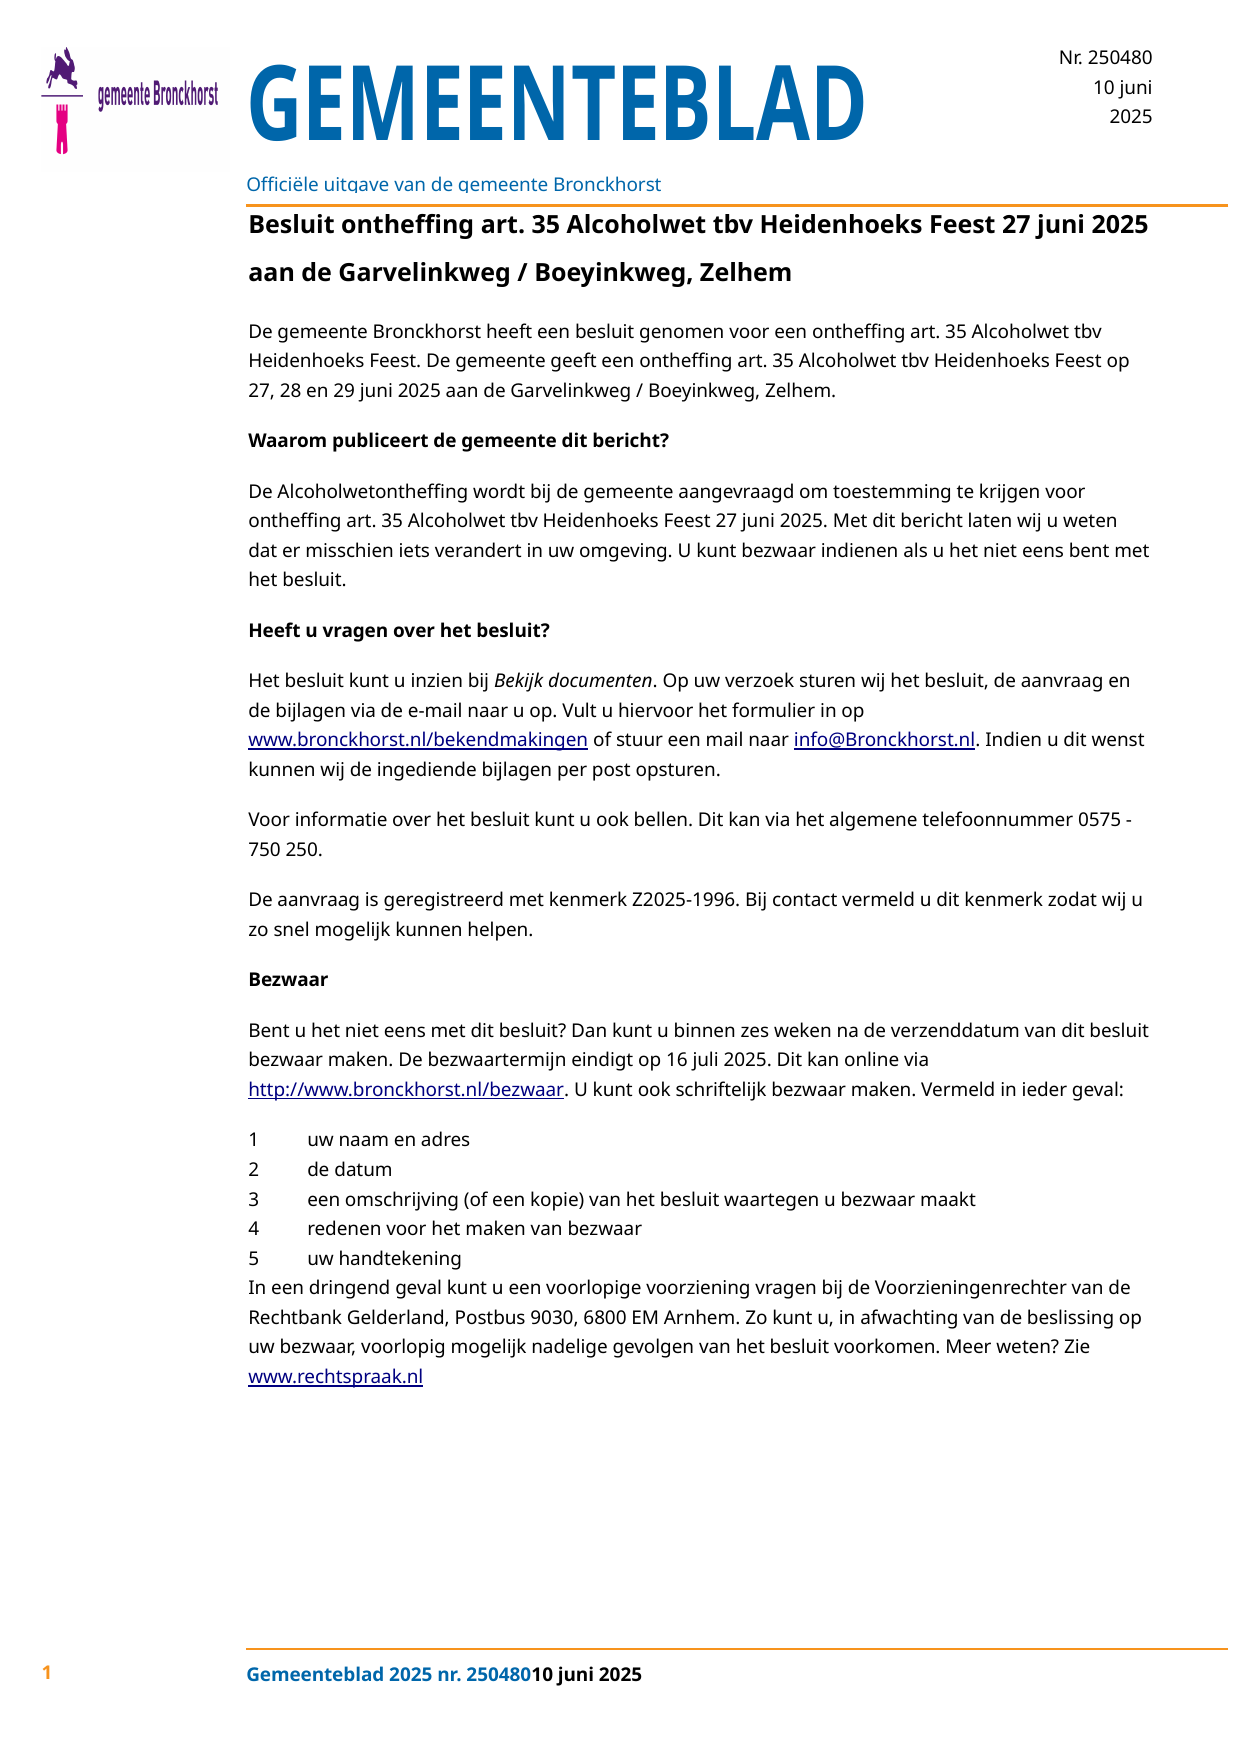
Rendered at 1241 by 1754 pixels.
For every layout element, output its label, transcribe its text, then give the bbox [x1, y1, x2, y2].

text Heeft u vragen over het besluit? [248, 617, 1152, 643]
list de datum [248, 1156, 1152, 1182]
text De gemeente Bronckhorst heeft een besluit genomen voor een ontheffing art. 35 Alcoholwet tbv Heidenhoeks Feest. De gemeente geeft een ontheffing art. 35 Alcoholwet tbv Heidenhoeks Feest op 27, 28 en 29 juni 2025 aan de Garvelinkweg / Boeyinkweg, Zelhem. [248, 318, 1152, 403]
text Het besluit kunt u inzien bij Bekijk documenten. Op uw verzoek sturen wij het besluit, de aanvraag en de bijlagen via de e-mail naar u op. Vult u hiervoor het formulier in op www.bronckhorst.nl/bekendmakingen of stuur een mail naar info@Bronckhorst.nl. Indien u dit wenst kunnen wij de ingediende bijlagen per post opsturen. [248, 667, 1152, 782]
text De aanvraag is geregistreerd met kenmerk Z2025-1996. Bij contact vermeld u dit kenmerk zodat wij u zo snel mogelijk kunnen helpen. [248, 887, 1152, 942]
text Besluit ontheffing art. 35 Alcoholwet tbv Heidenhoeks Feest 27 juni 2025 aan de Garvelinkweg / Boeyinkweg, Zelhem [248, 207, 1152, 288]
list uw handtekening [248, 1245, 1152, 1271]
text Bezwaar [248, 967, 1152, 992]
text De Alcoholwetontheffing wordt bij de gemeente aangevraagd om toestemming te krijgen voor ontheffing art. 35 Alcoholwet tbv Heidenhoeks Feest 27 juni 2025. Met dit bericht laten wij u weten dat er misschien iets verandert in uw omgeving. U kunt bezwaar indienen als u het niet eens bent met het besluit. [248, 478, 1152, 592]
picture [41, 47, 231, 172]
text In een dringend geval kunt u een voorlopige voorziening vragen bij de Voorzieningenrechter van de Rechtbank Gelderland, Postbus 9030, 6800 EM Arnhem. Zo kunt u, in afwachting van de beslissing op uw bezwaar, voorlopig mogelijk nadelige gevolgen van het besluit voorkomen. Meer weten? Zie www.rechtspraak.nl [248, 1274, 1152, 1389]
list redenen voor het maken van bezwaar [248, 1215, 1152, 1241]
text Waarom publiceert de gemeente dit bericht? [248, 427, 1152, 453]
text Voor informatie over het besluit kunt u ook bellen. Dit kan via het algemene telefoonnummer 0575 - 750 250. [248, 807, 1152, 862]
list uw naam en adres [248, 1127, 1152, 1152]
text Bent u het niet eens met dit besluit? Dan kunt u binnen zes weken na de verzenddatum van dit besluit bezwaar maken. De bezwaartermijn eindigt op 16 juli 2025. Dit kan online via http://www.bronckhorst.nl/bezwaar. U kunt ook schriftelijk bezwaar maken. Vermeld in ieder geval: [248, 1017, 1152, 1102]
list een omschrijving (of een kopie) van het besluit waartegen u bezwaar maakt [248, 1186, 1152, 1212]
